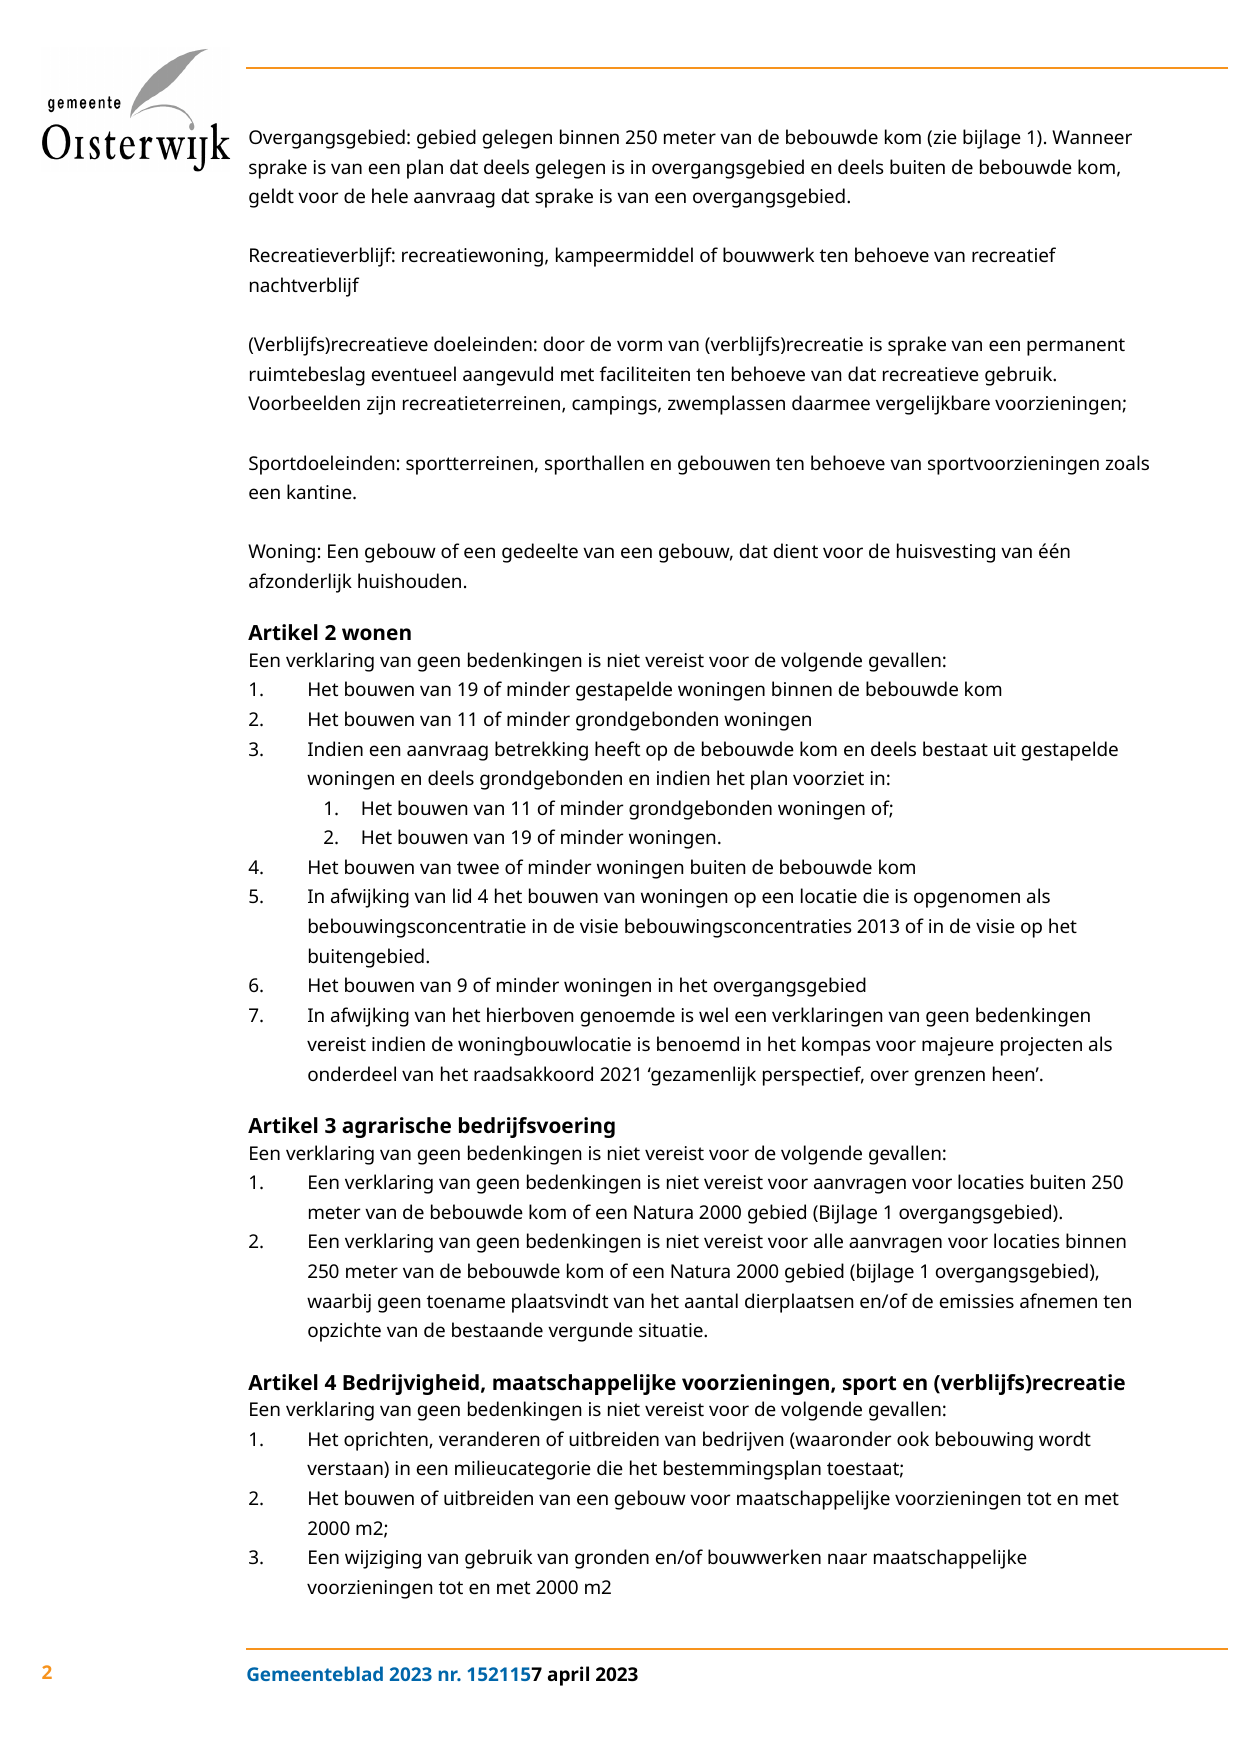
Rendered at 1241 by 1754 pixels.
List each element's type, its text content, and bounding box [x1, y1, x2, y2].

text Woning: Een gebouw of een gedeelte van een gebouw, dat dient voor de huisvesting van één afzonderlijk huishouden. [248, 538, 1152, 594]
list Het bouwen van 19 of minder gestapelde woningen binnen de bebouwde kom [248, 677, 1152, 702]
list Het oprichten, veranderen of uitbreiden van bedrijven (waaronder ook bebouwing wordt verstaan) in een milieucategorie die het bestemmingsplan toestaat; [248, 1426, 1152, 1481]
list Het bouwen van 11 of minder grondgebonden woningen of; [323, 795, 1152, 821]
text Een verklaring van geen bedenkingen is niet vereist voor de volgende gevallen: [248, 647, 1152, 673]
list Een verklaring van geen bedenkingen is niet vereist voor aanvragen voor locaties buiten 250 meter van de bebouwde kom of een Natura 2000 gebied (Bijlage 1 overgangsgebied). [248, 1169, 1152, 1225]
text Een verklaring van geen bedenkingen is niet vereist voor de volgende gevallen: [248, 1396, 1152, 1422]
text Overgangsgebied: gebied gelegen binnen 250 meter van de bebouwde kom (zie bijlage 1). Wanneer sprake is van een plan dat deels gelegen is in overgangsgebied en deels buiten de bebouwde kom, geldt voor de hele aanvraag dat sprake is van een overgangsgebied. [248, 124, 1152, 209]
list Het bouwen of uitbreiden van een gebouw voor maatschappelijke voorzieningen tot en met 2000 m2; [248, 1485, 1152, 1540]
list Een wijziging van gebruik van gronden en/of bouwwerken naar maatschappelijke voorzieningen tot en met 2000 m2 [248, 1544, 1152, 1599]
list Indien een aanvraag betrekking heeft op de bebouwde kom en deels bestaat uit gestapelde woningen en deels grondgebonden en indien het plan voorziet in: [248, 736, 1152, 791]
list Een verklaring van geen bedenkingen is niet vereist voor alle aanvragen voor locaties binnen 250 meter van de bebouwde kom of een Natura 2000 gebied (bijlage 1 overgangsgebied), waarbij geen toename plaatsvindt van het aantal dierplaatsen en/of de emissies afnemen ten opzichte van de bestaande vergunde situatie. [248, 1229, 1152, 1343]
text Artikel 3 agrarische bedrijfsvoering [248, 1112, 1152, 1140]
list Het bouwen van twee of minder woningen buiten de bebouwde kom [248, 854, 1152, 880]
list Het bouwen van 19 of minder woningen. [323, 824, 1152, 850]
list In afwijking van het hierboven genoemde is wel een verklaringen van geen bedenkingen vereist indien de woningbouwlocatie is benoemd in het kompas voor majeure projecten als onderdeel van het raadsakkoord 2021 ‘gezamenlijk perspectief, over grenzen heen’. [248, 1002, 1152, 1087]
list In afwijking van lid 4 het bouwen van woningen op een locatie die is opgenomen als bebouwingsconcentratie in de visie bebouwingsconcentraties 2013 of in de visie op het buitengebied. [248, 884, 1152, 968]
text Artikel 2 wonen [248, 618, 1152, 647]
list Het bouwen van 11 of minder grondgebonden woningen [248, 706, 1152, 732]
text Artikel 4 Bedrijvigheid, maatschappelijke voorzieningen, sport en (verblijfs)recreatie [248, 1368, 1152, 1396]
text Recreatieverblijf: recreatiewoning, kampeermiddel of bouwwerk ten behoeve van recreatief nachtverblijf [248, 243, 1152, 298]
text Een verklaring van geen bedenkingen is niet vereist voor de volgende gevallen: [248, 1140, 1152, 1166]
picture [41, 47, 231, 172]
text (Verblijfs)recreatieve doeleinden: door de vorm van (verblijfs)recreatie is sprake van een permanent ruimtebeslag eventueel aangevuld met faciliteiten ten behoeve van dat recreatieve gebruik. Voorbeelden zijn recreatieterreinen, campings, zwemplassen daarmee vergelijkbare voorzieningen; [248, 331, 1152, 416]
text Sportdoeleinden: sportterreinen, sporthallen en gebouwen ten behoeve van sportvoorzieningen zoals een kantine. [248, 450, 1152, 505]
list Het bouwen van 9 of minder woningen in het overgangsgebied [248, 972, 1152, 998]
